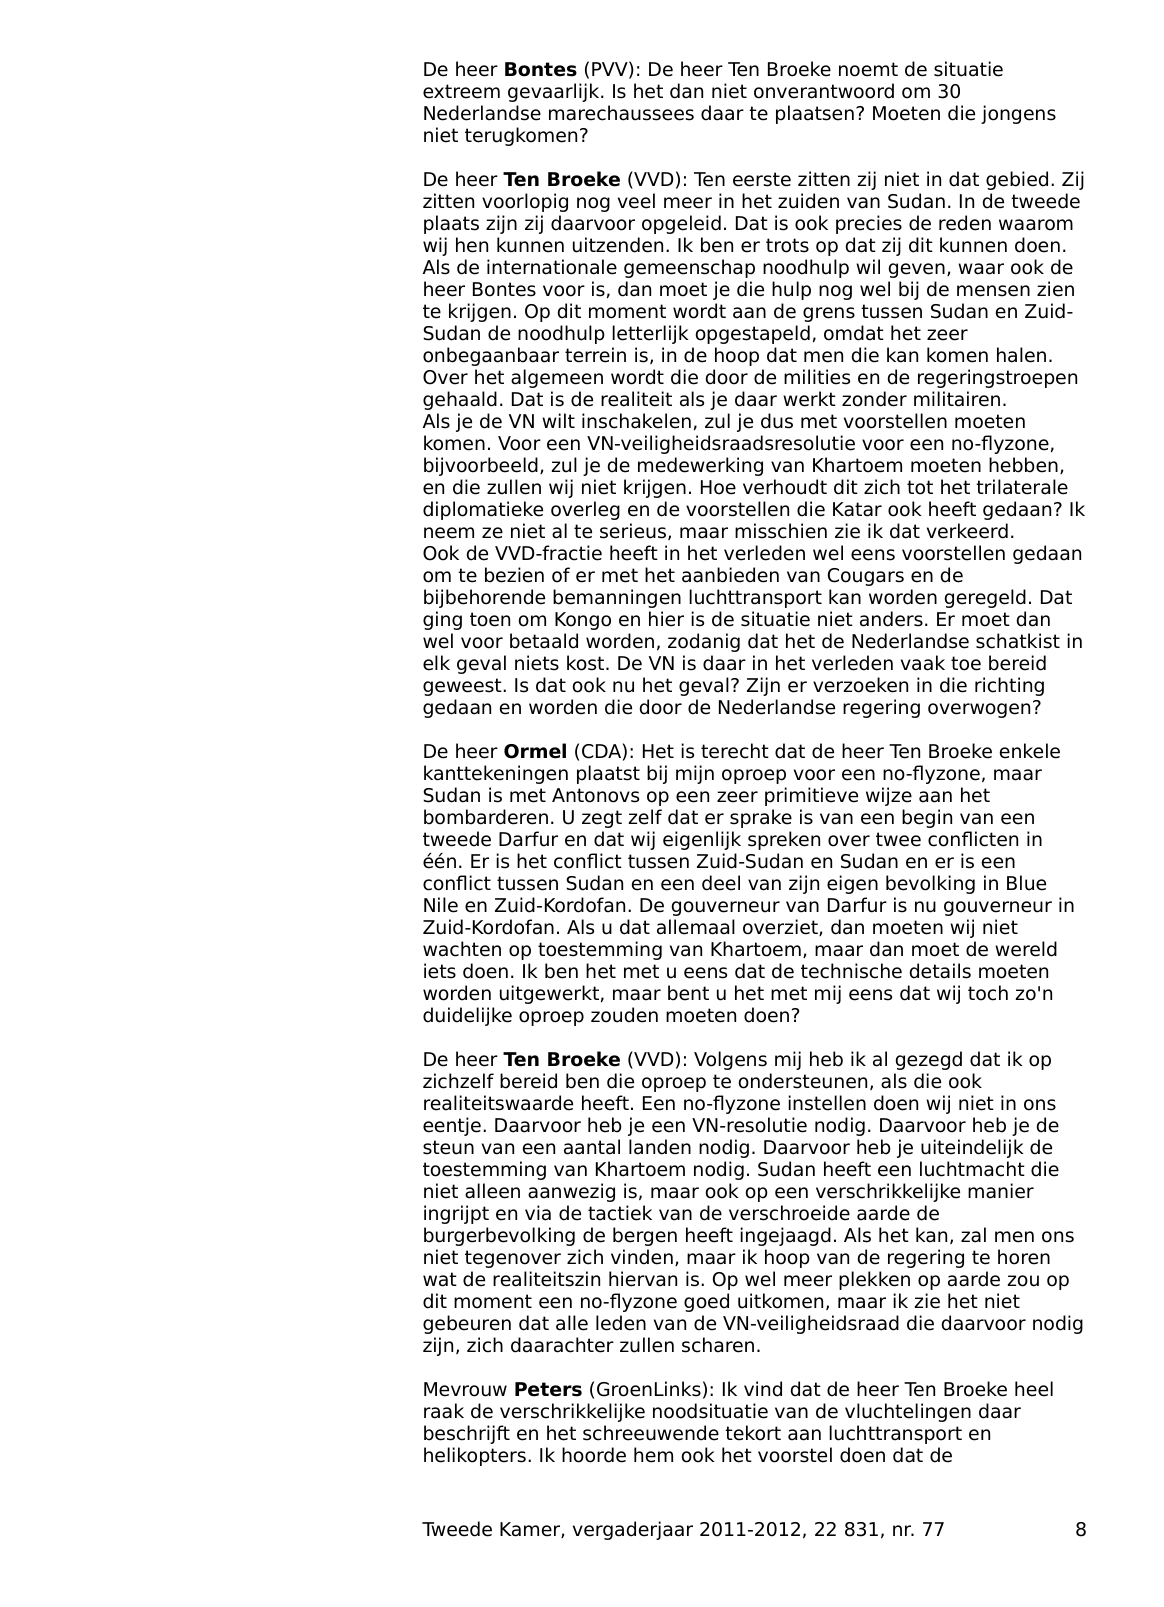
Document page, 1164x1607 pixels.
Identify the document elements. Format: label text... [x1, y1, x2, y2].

text De heer Ten Broeke (VVD): Ten eerste zitten zij niet in dat gebied. Zij zitten voorlopig nog veel meer in het zuiden van Sudan. In de tweede plaats zijn zij daarvoor opgeleid. Dat is ook precies de reden waarom wij hen kunnen uitzenden. Ik ben er trots op dat zij dit kunnen doen. Als de internationale gemeenschap noodhulp wil geven, waar ook de heer Bontes voor is, dan moet je die hulp nog wel bij de mensen zien te krijgen. Op dit moment wordt aan de grens tussen Sudan en Zuid-Sudan de noodhulp letterlijk opgestapeld, omdat het zeer onbegaanbaar terrein is, in de hoop dat men die kan komen halen. Over het algemeen wordt die door de milities en de regeringstroepen gehaald. Dat is de realiteit als je daar werkt zonder militairen. [422, 169, 1087, 411]
text De heer Ten Broeke (VVD): Volgens mij heb ik al gezegd dat ik op zichzelf bereid ben die oproep te ondersteunen, als die ook realiteitswaarde heeft. Een no-flyzone instellen doen wij niet in ons eentje. Daarvoor heb je een VN-resolutie nodig. Daarvoor heb je de steun van een aantal landen nodig. Daarvoor heb je uiteindelijk de toestemming van Khartoem nodig. Sudan heeft een luchtmacht die niet alleen aanwezig is, maar ook op een verschrikkelijke manier ingrijpt en via de tactiek van de verschroeide aarde de burgerbevolking de bergen heeft ingejaagd. Als het kan, zal men ons niet tegenover zich vinden, maar ik hoop van de regering te horen wat de realiteitszin hiervan is. Op wel meer plekken op aarde zou op dit moment een no-flyzone goed uitkomen, maar ik zie het niet gebeuren dat alle leden van de VN-veiligheidsraad die daarvoor nodig zijn, zich daarachter zullen scharen. [422, 1049, 1087, 1356]
text De heer Bontes (PVV): De heer Ten Broeke noemt de situatie extreem gevaarlijk. Is het dan niet onverantwoord om 30 Nederlandse marechaussees daar te plaatsen? Moeten die jongens niet terugkomen? [422, 59, 1087, 147]
text Mevrouw Peters (GroenLinks): Ik vind dat de heer Ten Broeke heel raak de verschrikkelijke noodsituatie van de vluchtelingen daar beschrijft en het schreeuwende tekort aan luchttransport en helikopters. Ik hoorde hem ook het voorstel doen dat de [422, 1379, 1087, 1467]
text Ook de VVD-fractie heeft in het verleden wel eens voorstellen gedaan om te bezien of er met het aanbieden van Cougars en de bijbehorende bemanningen luchttransport kan worden geregeld. Dat ging toen om Kongo en hier is de situatie niet anders. Er moet dan wel voor betaald worden, zodanig dat het de Nederlandse schatkist in elk geval niets kost. De VN is daar in het verleden vaak toe bereid geweest. Is dat ook nu het geval? Zijn er verzoeken in die richting gedaan en worden die door de Nederlandse regering overwogen? [422, 543, 1087, 719]
text Als je de VN wilt inschakelen, zul je dus met voorstellen moeten komen. Voor een VN-veiligheidsraadsresolutie voor een no-flyzone, bijvoorbeeld, zul je de medewerking van Khartoem moeten hebben, en die zullen wij niet krijgen. Hoe verhoudt dit zich tot het trilaterale diplomatieke overleg en de voorstellen die Katar ook heeft gedaan? Ik neem ze niet al te serieus, maar misschien zie ik dat verkeerd. [422, 411, 1087, 543]
text De heer Ormel (CDA): Het is terecht dat de heer Ten Broeke enkele kanttekeningen plaatst bij mijn oproep voor een no-flyzone, maar Sudan is met Antonovs op een zeer primitieve wijze aan het bombarderen. U zegt zelf dat er sprake is van een begin van een tweede Darfur en dat wij eigenlijk spreken over twee conflicten in één. Er is het conflict tussen Zuid-Sudan en Sudan en er is een conflict tussen Sudan en een deel van zijn eigen bevolking in Blue Nile en Zuid-Kordofan. De gouverneur van Darfur is nu gouverneur in Zuid-Kordofan. Als u dat allemaal overziet, dan moeten wij niet wachten op toestemming van Khartoem, maar dan moet de wereld iets doen. Ik ben het met u eens dat de technische details moeten worden uitgewerkt, maar bent u het met mij eens dat wij toch zo'n duidelijke oproep zouden moeten doen? [422, 741, 1087, 1027]
